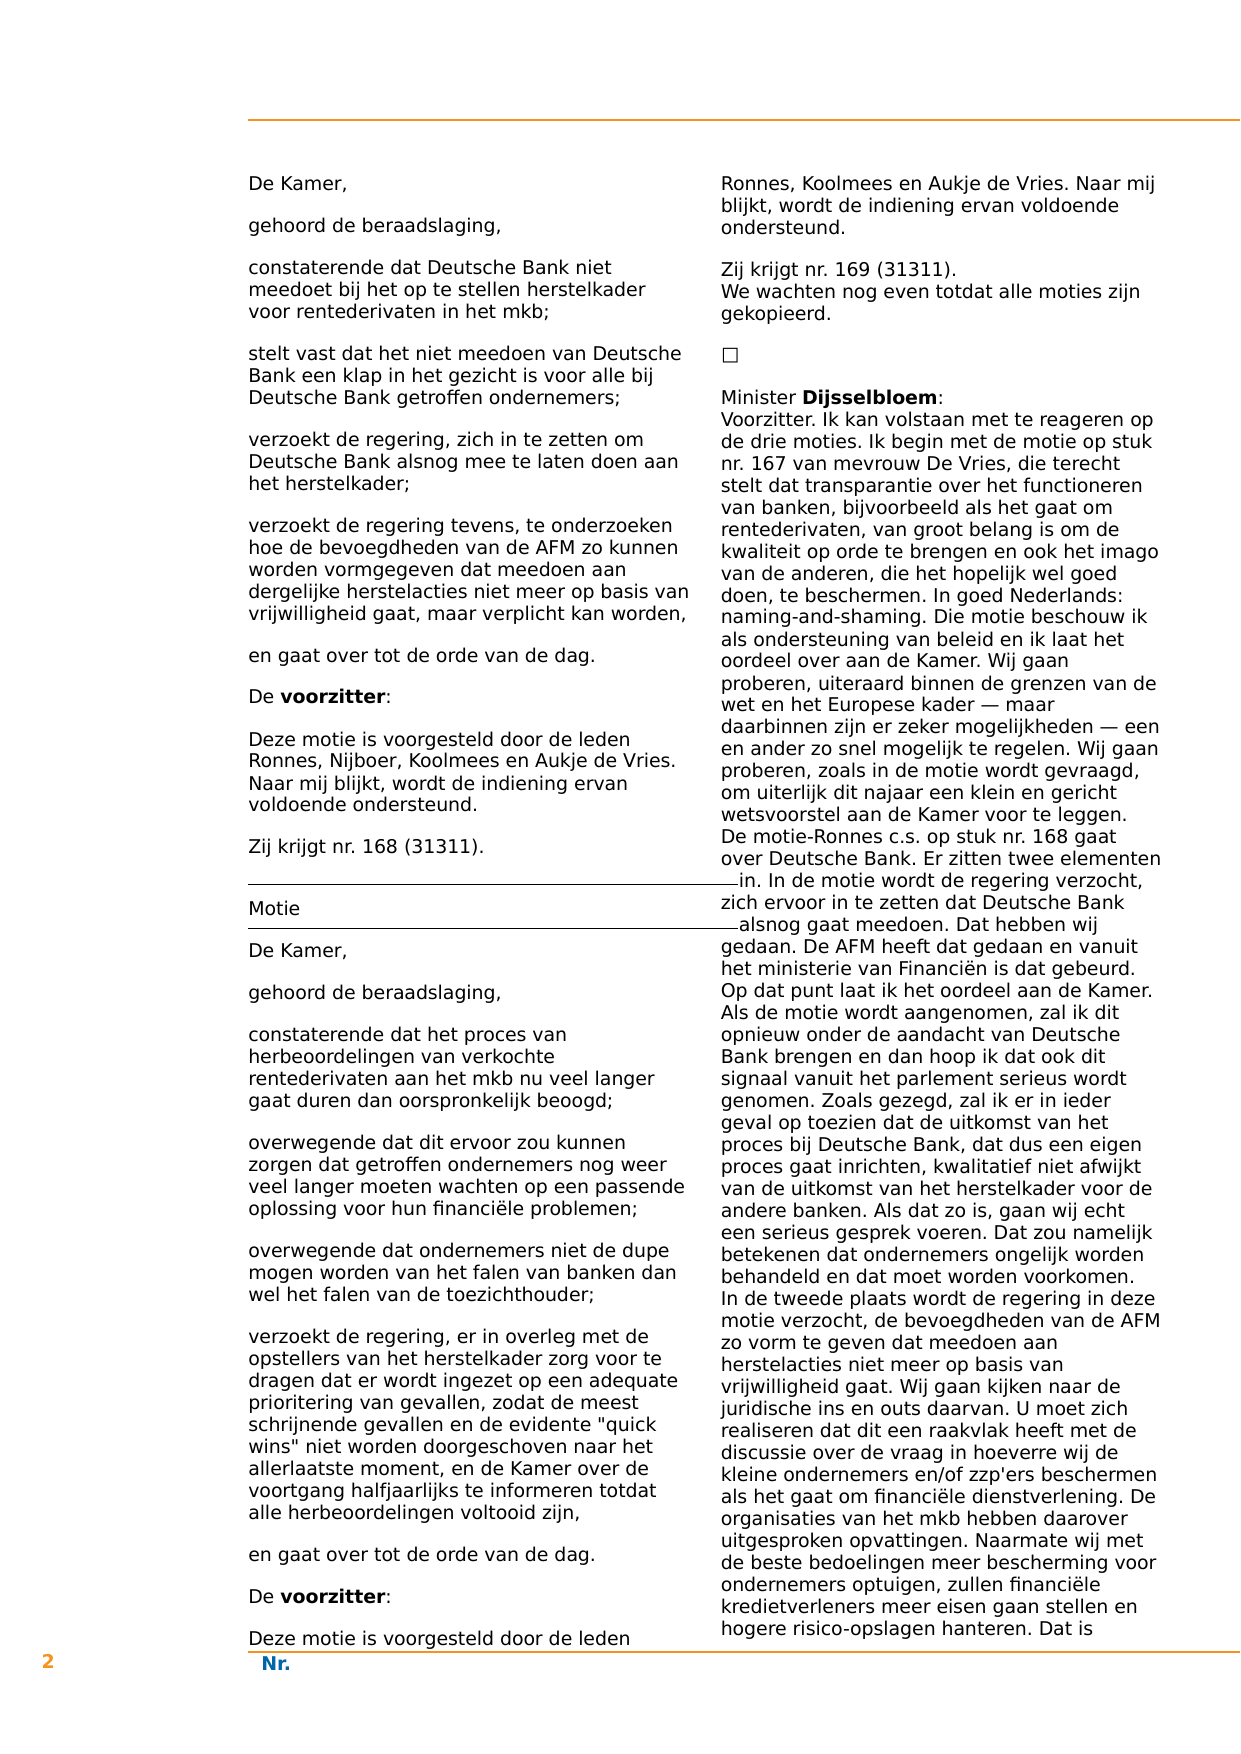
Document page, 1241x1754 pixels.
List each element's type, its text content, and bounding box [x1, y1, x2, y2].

text Zij krijgt nr. 168 (31311). [248, 836, 691, 858]
text De Kamer, [248, 173, 691, 195]
text In de tweede plaats wordt de regering in deze motie verzocht, de bevoegdheden van de AFM zo vorm te geven dat meedoen aan herstelacties niet meer op basis van vrijwilligheid gaat. Wij gaan kijken naar de juridische ins en outs daarvan. U moet zich realiseren dat dit een raakvlak heeft met de discussie over de vraag in hoeverre wij de kleine ondernemers en/of zzp'ers beschermen als het gaat om financiële dienstverlening. De organisaties van het mkb hebben daarover uitgesproken opvattingen. Naarmate wij met de beste bedoelingen meer bescherming voor ondernemers optuigen, zullen financiële kredietverleners meer eisen gaan stellen en hogere risico-opslagen hanteren. Dat is [721, 1288, 1163, 1639]
text verzoekt de regering, zich in te zetten om Deutsche Bank alsnog mee te laten doen aan het herstelkader; [248, 429, 691, 494]
text constaterende dat Deutsche Bank niet meedoet bij het op te stellen herstelkader voor rentederivaten in het mkb; [248, 257, 691, 323]
text verzoekt de regering, er in overleg met de opstellers van het herstelkader zorg voor te dragen dat er wordt ingezet op een adequate prioritering van gevallen, zodat de meest schrijnende gevallen en de evidente "quick wins" niet worden doorgeschoven naar het allerlaatste moment, en de Kamer over de voortgang halfjaarlijks te informeren totdat alle herbeoordelingen voltooid zijn, [248, 1326, 691, 1524]
text gehoord de beraadslaging, [248, 982, 691, 1004]
text verzoekt de regering tevens, te onderzoeken hoe de bevoegdheden van de AFM zo kunnen worden vormgegeven dat meedoen aan dergelijke herstelacties niet meer op basis van vrijwilligheid gaat, maar verplicht kan worden, [248, 514, 691, 624]
text Ronnes, Koolmees en Aukje de Vries. Naar mij blijkt, wordt de indiening ervan voldoende ondersteund. [721, 173, 1163, 239]
text Deze motie is voorgesteld door de leden Ronnes, Nijboer, Koolmees en Aukje de Vries. Naar mij blijkt, wordt de indiening ervan voldoende ondersteund. [248, 728, 691, 816]
text Motie [248, 898, 691, 920]
text De motie-Ronnes c.s. op stuk nr. 168 gaat over Deutsche Bank. Er zitten twee elementen in. In de motie wordt de regering verzocht, zich ervoor in te zetten dat Deutsche Bank alsnog gaat meedoen. Dat hebben wij gedaan. De AFM heeft dat gedaan en vanuit het ministerie van Financiën is dat gebeurd. Op dat punt laat ik het oordeel aan de Kamer. Als de motie wordt aangenomen, zal ik dit opnieuw onder de aandacht van Deutsche Bank brengen en dan hoop ik dat ook dit signaal vanuit het parlement serieus wordt genomen. Zoals gezegd, zal ik er in ieder geval op toezien dat de uitkomst van het proces bij Deutsche Bank, dat dus een eigen proces gaat inrichten, kwalitatief niet afwijkt van de uitkomst van het herstelkader voor de andere banken. Als dat zo is, gaan wij echt een serieus gesprek voeren. Dat zou namelijk betekenen dat ondernemers ongelijk worden behandeld en dat moet worden voorkomen. [721, 826, 1163, 1288]
text Zij krijgt nr. 169 (31311). [721, 259, 1163, 281]
text overwegende dat ondernemers niet de dupe mogen worden van het falen van banken dan wel het falen van de toezichthouder; [248, 1240, 691, 1306]
text en gaat over tot de orde van de dag. [248, 644, 691, 666]
text gehoord de beraadslaging, [248, 215, 691, 237]
text overwegende dat dit ervoor zou kunnen zorgen dat getroffen ondernemers nog weer veel langer moeten wachten op een passende oplossing voor hun financiële problemen; [248, 1132, 691, 1220]
text Voorzitter. Ik kan volstaan met te reageren op de drie moties. Ik begin met de motie op stuk nr. 167 van mevrouw De Vries, die terecht stelt dat transparantie over het functioneren van banken, bijvoorbeeld als het gaat om rentederivaten, van groot belang is om de kwaliteit op orde te brengen en ook het imago van de anderen, die het hopelijk wel goed doen, te beschermen. In goed Nederlands: naming-and-shaming. Die motie beschouw ik als ondersteuning van beleid en ik laat het oordeel over aan de Kamer. Wij gaan proberen, uiteraard binnen de grenzen van de wet en het Europese kader — maar daarbinnen zijn er zeker mogelijkheden — een en ander zo snel mogelijk te regelen. Wij gaan proberen, zoals in de motie wordt gevraagd, om uiterlijk dit najaar een klein en gericht wetsvoorstel aan de Kamer voor te leggen. [721, 409, 1163, 826]
text De voorzitter: [248, 686, 691, 708]
text De voorzitter: [248, 1586, 691, 1608]
text Minister Dijsselbloem: [721, 387, 1163, 409]
text ⬜ [721, 345, 1163, 367]
text constaterende dat het proces van herbeoordelingen van verkochte rentederivaten aan het mkb nu veel langer gaat duren dan oorspronkelijk beoogd; [248, 1024, 691, 1112]
text De Kamer, [248, 940, 691, 962]
text We wachten nog even totdat alle moties zijn gekopieerd. [721, 281, 1163, 325]
text stelt vast dat het niet meedoen van Deutsche Bank een klap in het gezicht is voor alle bij Deutsche Bank getroffen ondernemers; [248, 343, 691, 409]
text en gaat over tot de orde van de dag. [248, 1544, 691, 1566]
text Deze motie is voorgesteld door de leden [248, 1628, 691, 1650]
